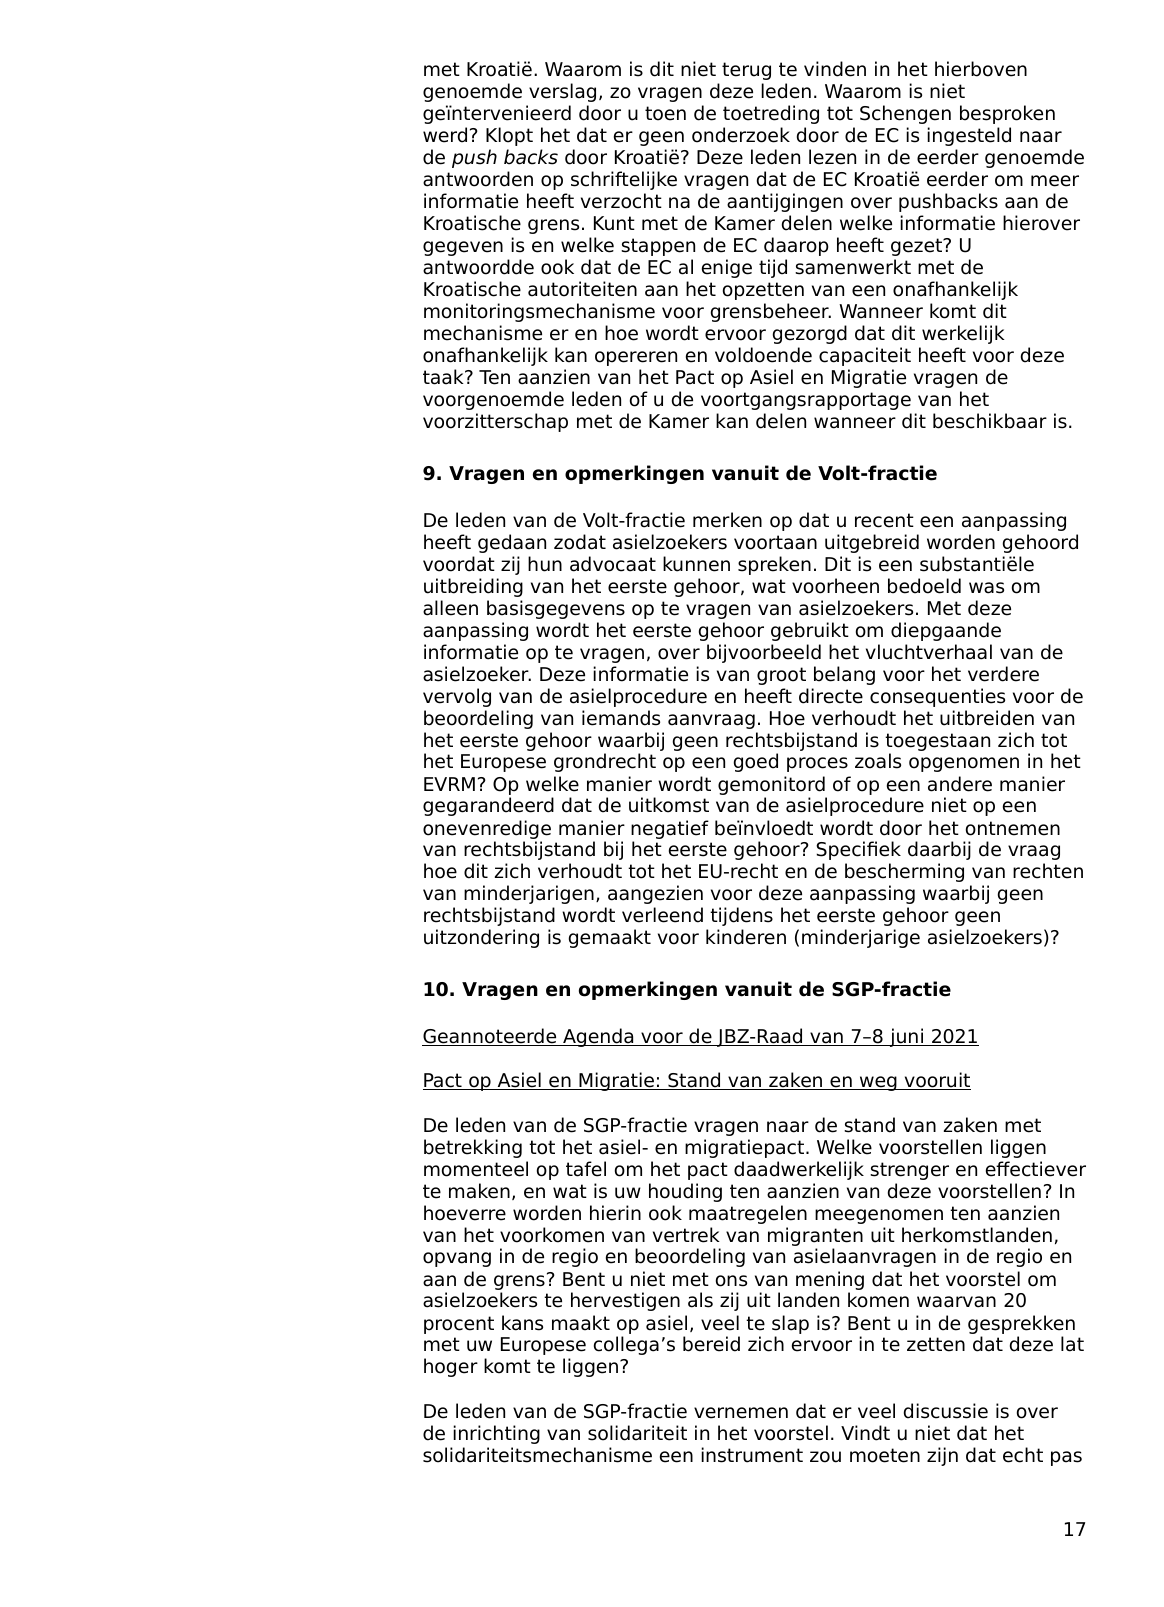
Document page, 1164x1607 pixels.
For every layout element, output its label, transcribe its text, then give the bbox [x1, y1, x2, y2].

text met Kroatië. Waarom is dit niet terug te vinden in het hierboven genoemde verslag, zo vragen deze leden. Waarom is niet geïntervenieerd door u toen de toetreding tot Schengen besproken werd? Klopt het dat er geen onderzoek door de EC is ingesteld naar de push backs door Kroatië? Deze leden lezen in de eerder genoemde antwoorden op schriftelijke vragen dat de EC Kroatië eerder om meer informatie heeft verzocht na de aantijgingen over pushbacks aan de Kroatische grens. Kunt met de Kamer delen welke informatie hierover gegeven is en welke stappen de EC daarop heeft gezet? U antwoordde ook dat de EC al enige tijd samenwerkt met de Kroatische autoriteiten aan het opzetten van een onafhankelijk monitoringsmechanisme voor grensbeheer. Wanneer komt dit mechanisme er en hoe wordt ervoor gezorgd dat dit werkelijk onafhankelijk kan opereren en voldoende capaciteit heeft voor deze taak? Ten aanzien van het Pact op Asiel en Migratie vragen de voorgenoemde leden of u de voortgangsrapportage van het voorzitterschap met de Kamer kan delen wanneer dit beschikbaar is. [422, 59, 1087, 433]
subtitle Geannoteerde Agenda voor de JBZ-Raad van 7–8 juni 2021 [422, 1026, 1087, 1048]
subtitle 9. Vragen en opmerkingen vanuit de Volt-fractie [422, 463, 1087, 485]
text De leden van de SGP-fractie vernemen dat er veel discussie is over de inrichting van solidariteit in het voorstel. Vindt u niet dat het solidariteitsmechanisme een instrument zou moeten zijn dat echt pas [422, 1401, 1087, 1466]
subtitle 10. Vragen en opmerkingen vanuit de SGP-fractie [422, 979, 1087, 1001]
text De leden van de SGP-fractie vragen naar de stand van zaken met betrekking tot het asiel- en migratiepact. Welke voorstellen liggen momenteel op tafel om het pact daadwerkelijk strenger en effectiever te maken, en wat is uw houding ten aanzien van deze voorstellen? In hoeverre worden hierin ook maatregelen meegenomen ten aanzien van het voorkomen van vertrek van migranten uit herkomstlanden, opvang in de regio en beoordeling van asielaanvragen in de regio en aan de grens? Bent u niet met ons van mening dat het voorstel om asielzoekers te hervestigen als zij uit landen komen waarvan 20 procent kans maakt op asiel, veel te slap is? Bent u in de gesprekken met uw Europese collega’s bereid zich ervoor in te zetten dat deze lat hoger komt te liggen? [422, 1114, 1087, 1378]
text De leden van de Volt-fractie merken op dat u recent een aanpassing heeft gedaan zodat asielzoekers voortaan uitgebreid worden gehoord voordat zij hun advocaat kunnen spreken. Dit is een substantiële uitbreiding van het eerste gehoor, wat voorheen bedoeld was om alleen basisgegevens op te vragen van asielzoekers. Met deze aanpassing wordt het eerste gehoor gebruikt om diepgaande informatie op te vragen, over bijvoorbeeld het vluchtverhaal van de asielzoeker. Deze informatie is van groot belang voor het verdere vervolg van de asielprocedure en heeft directe consequenties voor de beoordeling van iemands aanvraag. Hoe verhoudt het uitbreiden van het eerste gehoor waarbij geen rechtsbijstand is toegestaan zich tot het Europese grondrecht op een goed proces zoals opgenomen in het EVRM? Op welke manier wordt gemonitord of op een andere manier gegarandeerd dat de uitkomst van de asielprocedure niet op een onevenredige manier negatief beïnvloedt wordt door het ontnemen van rechtsbijstand bij het eerste gehoor? Specifiek daarbij de vraag hoe dit zich verhoudt tot het EU-recht en de bescherming van rechten van minderjarigen, aangezien voor deze aanpassing waarbij geen rechtsbijstand wordt verleend tijdens het eerste gehoor geen uitzondering is gemaakt voor kinderen (minderjarige asielzoekers)? [422, 510, 1087, 949]
subtitle Pact op Asiel en Migratie: Stand van zaken en weg vooruit [422, 1070, 1087, 1092]
